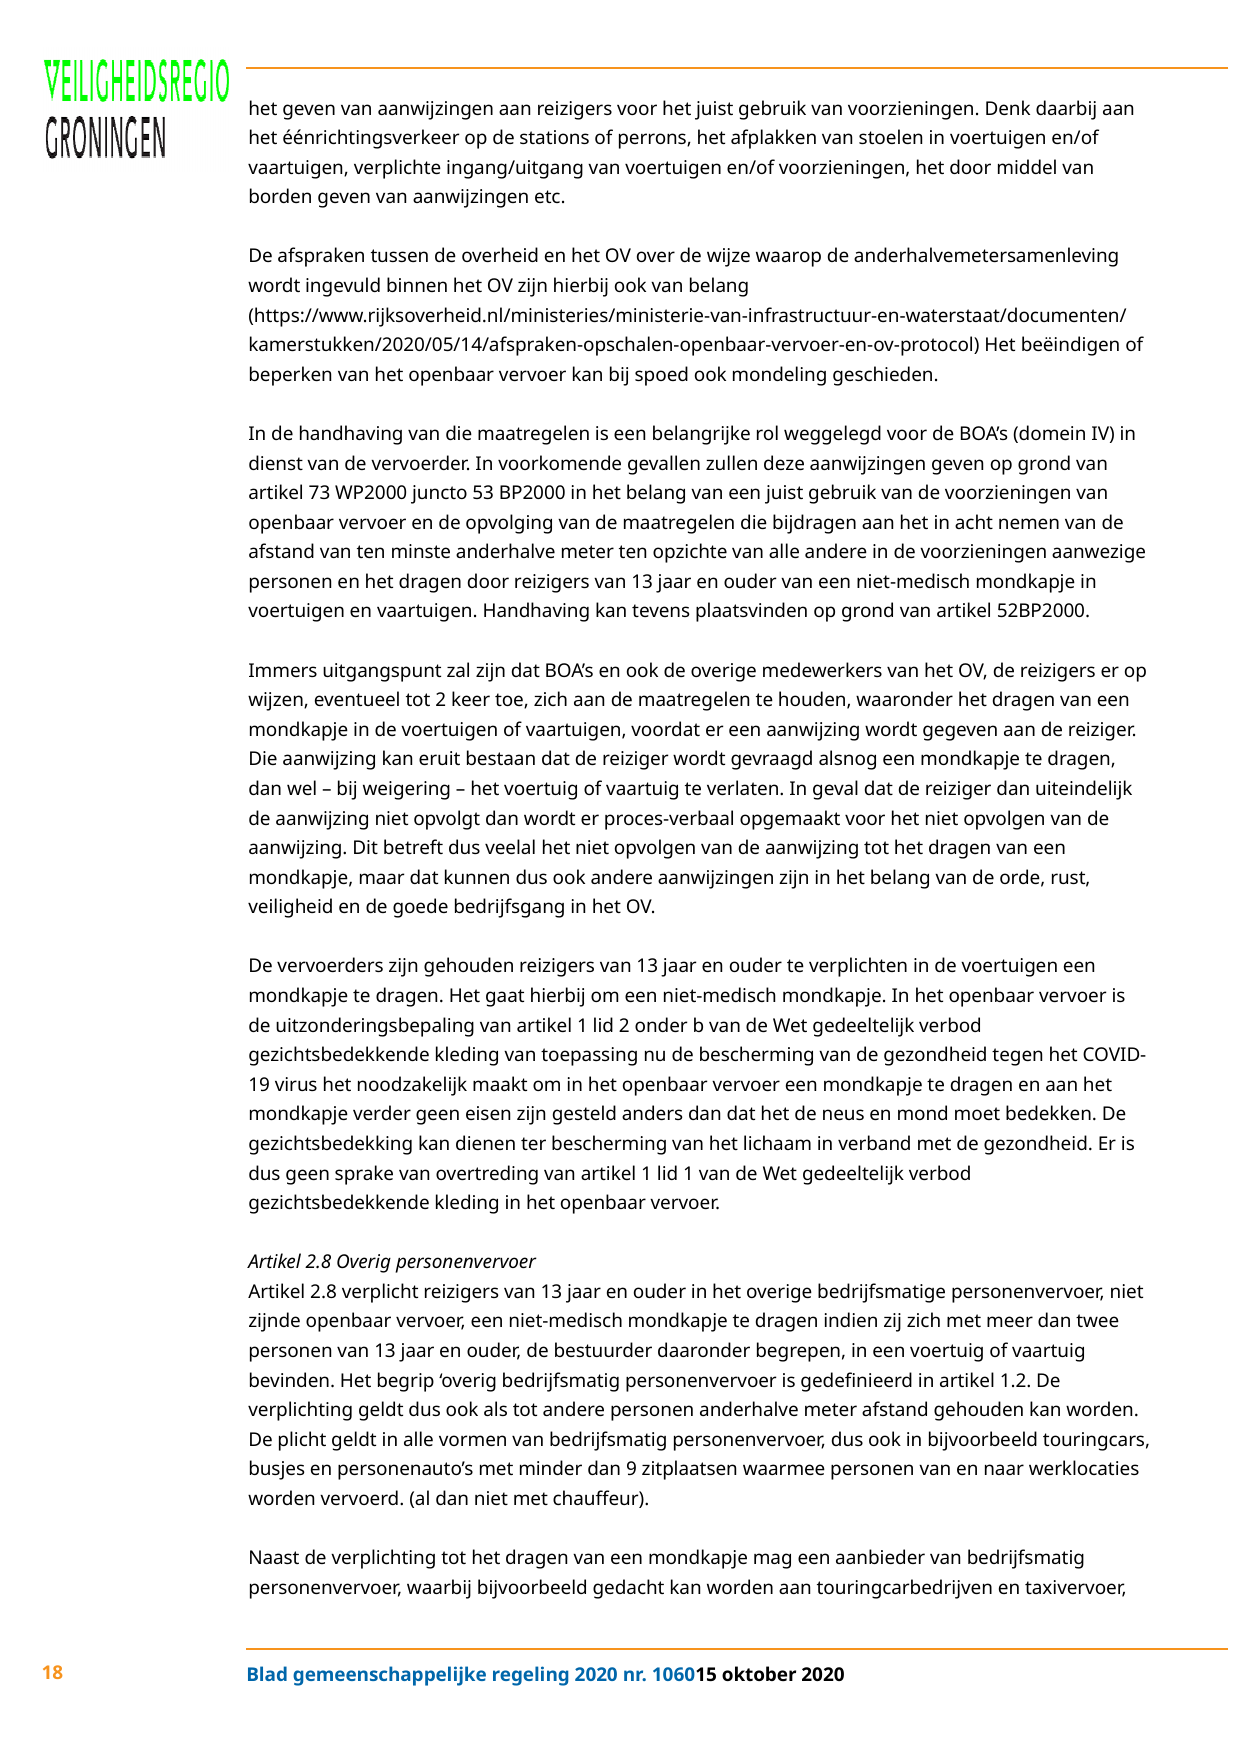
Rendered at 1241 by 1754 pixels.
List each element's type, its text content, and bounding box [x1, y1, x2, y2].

text Artikel 2.8 verplicht reizigers van 13 jaar en ouder in het overige bedrijfsmatige personenvervoer, niet zijnde openbaar vervoer, een niet-medisch mondkapje te dragen indien zij zich met meer dan twee personen van 13 jaar en ouder, de bestuurder daaronder begrepen, in een voertuig of vaartuig bevinden. Het begrip ‘overig bedrijfsmatig personenvervoer is gedefinieerd in artikel 1.2. De verplichting geldt dus ook als tot andere personen anderhalve meter afstand gehouden kan worden. De plicht geldt in alle vormen van bedrijfsmatig personenvervoer, dus ook in bijvoorbeeld touringcars, busjes en personenauto’s met minder dan 9 zitplaatsen waarmee personen van en naar werklocaties worden vervoerd. (al dan niet met chauffeur). [248, 1278, 1152, 1511]
picture [41, 47, 231, 172]
text In de handhaving van die maatregelen is een belangrijke rol weggelegd voor de BOA’s (domein IV) in dienst van de vervoerder. In voorkomende gevallen zullen deze aanwijzingen geven op grond van artikel 73 WP2000 juncto 53 BP2000 in het belang van een juist gebruik van de voorzieningen van openbaar vervoer en de opvolging van de maatregelen die bijdragen aan het in acht nemen van de afstand van ten minste anderhalve meter ten opzichte van alle andere in de voorzieningen aanwezige personen en het dragen door reizigers van 13 jaar en ouder van een niet-medisch mondkapje in voertuigen en vaartuigen. Handhaving kan tevens plaatsvinden op grond van artikel 52BP2000. [248, 420, 1152, 623]
text De vervoerders zijn gehouden reizigers van 13 jaar en ouder te verplichten in de voertuigen een mondkapje te dragen. Het gaat hierbij om een niet-medisch mondkapje. In het openbaar vervoer is de uitzonderingsbepaling van artikel 1 lid 2 onder b van de Wet gedeeltelijk verbod gezichtsbedekkende kleding van toepassing nu de bescherming van de gezondheid tegen het COVID-19 virus het noodzakelijk maakt om in het openbaar vervoer een mondkapje te dragen en aan het mondkapje verder geen eisen zijn gesteld anders dan dat het de neus en mond moet bedekken. De gezichtsbedekking kan dienen ter bescherming van het lichaam in verband met de gezondheid. Er is dus geen sprake van overtreding van artikel 1 lid 1 van de Wet gedeeltelijk verbod gezichtsbedekkende kleding in het openbaar vervoer. [248, 953, 1152, 1215]
text Artikel 2.8 Overig personenvervoer [248, 1248, 1152, 1274]
text het geven van aanwijzingen aan reizigers voor het juist gebruik van voorzieningen. Denk daarbij aan het éénrichtingsverkeer op de stations of perrons, het afplakken van stoelen in voertuigen en/of vaartuigen, verplichte ingang/uitgang van voertuigen en/of voorzieningen, het door middel van borden geven van aanwijzingen etc. [248, 95, 1152, 209]
text Immers uitgangspunt zal zijn dat BOA’s en ook de overige medewerkers van het OV, de reizigers er op wijzen, eventueel tot 2 keer toe, zich aan de maatregelen te houden, waaronder het dragen van een mondkapje in de voertuigen of vaartuigen, voordat er een aanwijzing wordt gegeven aan de reiziger. Die aanwijzing kan eruit bestaan dat de reiziger wordt gevraagd alsnog een mondkapje te dragen, dan wel – bij weigering – het voertuig of vaartuig te verlaten. In geval dat de reiziger dan uiteindelijk de aanwijzing niet opvolgt dan wordt er proces-verbaal opgemaakt voor het niet opvolgen van de aanwijzing. Dit betreft dus veelal het niet opvolgen van de aanwijzing tot het dragen van een mondkapje, maar dat kunnen dus ook andere aanwijzingen zijn in het belang van de orde, rust, veiligheid en de goede bedrijfsgang in het OV. [248, 657, 1152, 919]
text De afspraken tussen de overheid en het OV over de wijze waarop de anderhalvemetersamenleving wordt ingevuld binnen het OV zijn hierbij ook van belang (https://www.rijksoverheid.nl/ministeries/ministerie-van-infrastructuur-en-waterstaat/documenten/kamerstukken/2020/05/14/afspraken-opschalen-openbaar-vervoer-en-ov-protocol) Het beëindigen of beperken van het openbaar vervoer kan bij spoed ook mondeling geschieden. [248, 243, 1152, 387]
text Naast de verplichting tot het dragen van een mondkapje mag een aanbieder van bedrijfsmatig personenvervoer, waarbij bijvoorbeeld gedacht kan worden aan touringcarbedrijven en taxivervoer, [248, 1544, 1152, 1600]
